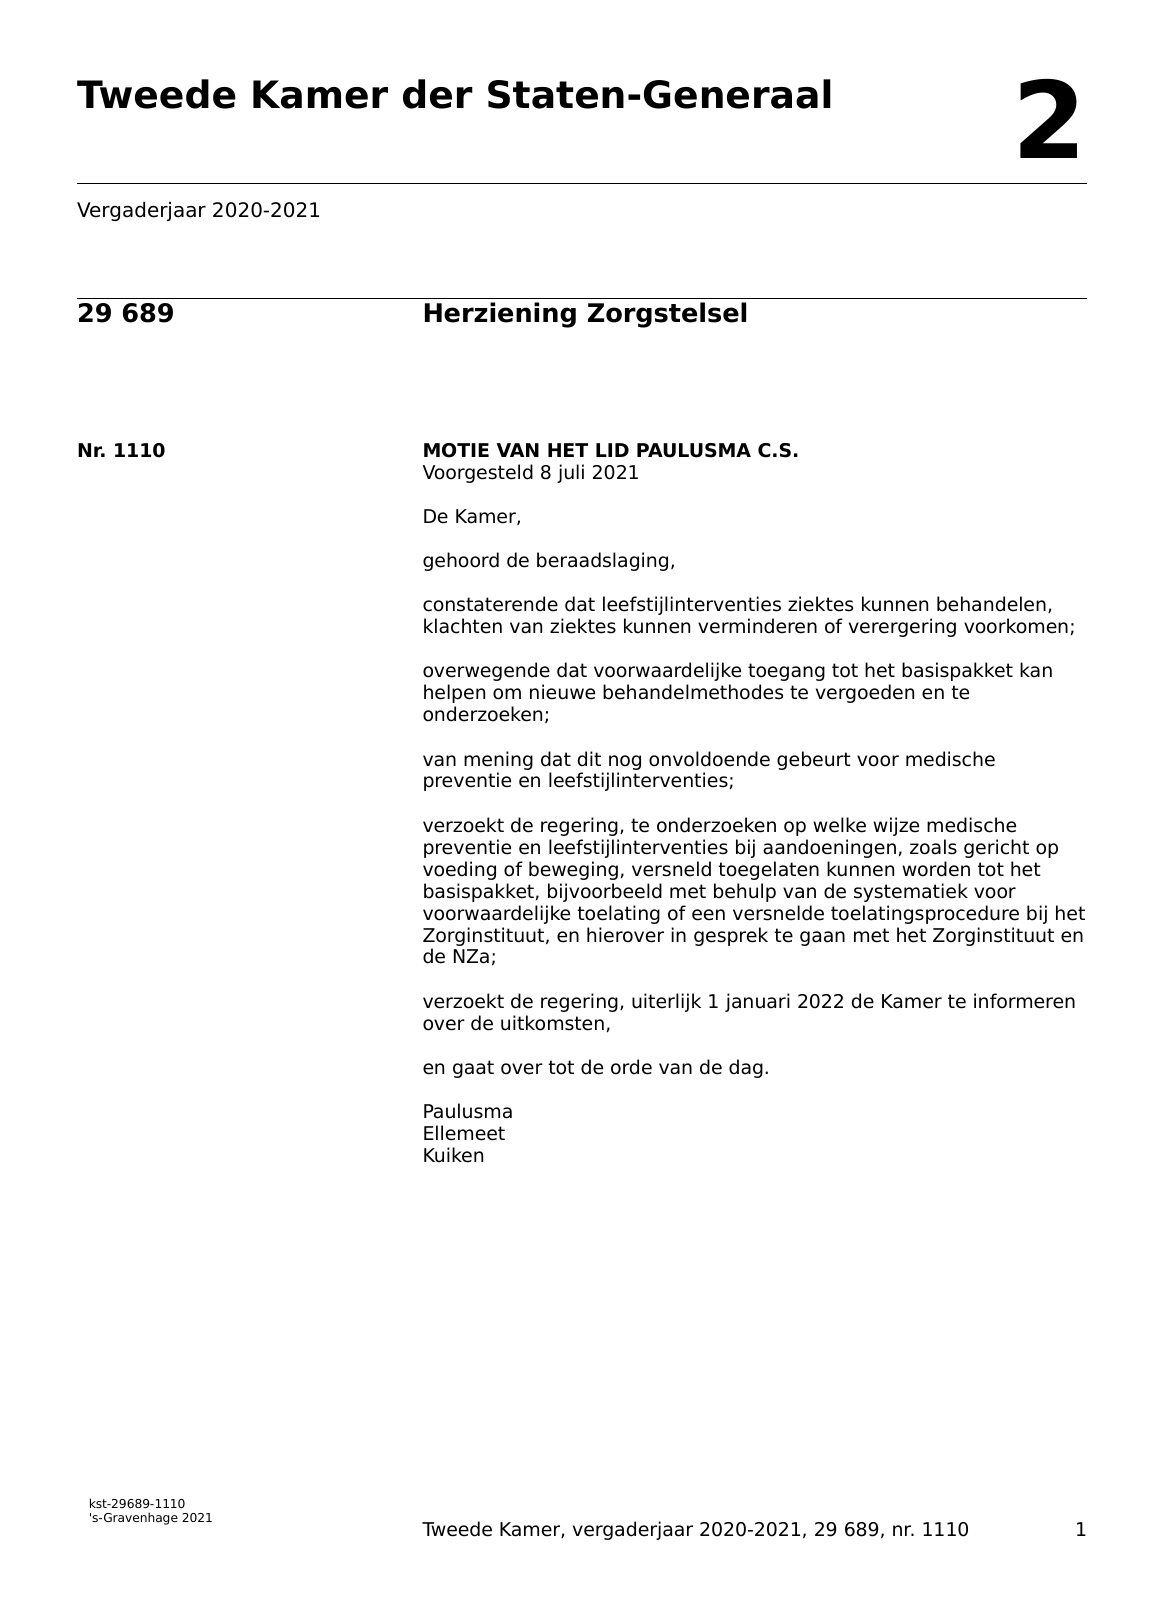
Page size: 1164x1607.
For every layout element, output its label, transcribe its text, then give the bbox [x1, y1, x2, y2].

text Kuiken [422, 1145, 1087, 1167]
text 's-Gravenhage 2021 [88, 1511, 323, 1525]
table_cell Vergaderjaar 2020-2021 [77, 184, 1087, 298]
text constaterende dat leefstijlinterventies ziektes kunnen behandelen, klachten van ziektes kunnen verminderen of verergering voorkomen; [422, 594, 1087, 638]
text Paulusma [422, 1101, 1087, 1123]
subtitle Nr. 1110 MOTIE VAN HET LID PAULUSMA C.S. [77, 440, 1087, 462]
subtitle 29 689 Herziening Zorgstelsel [77, 299, 1087, 329]
text verzoekt de regering, uiterlijk 1 januari 2022 de Kamer te informeren over de uitkomsten, [422, 991, 1087, 1034]
text van mening dat dit nog onvoldoende gebeurt voor medische preventie en leefstijlinterventies; [422, 748, 1087, 792]
text Ellemeet [422, 1123, 1087, 1145]
text Voorgesteld 8 juli 2021 [422, 462, 1087, 484]
table_header 2 [886, 59, 1087, 183]
text kst-29689-1110 [88, 1497, 323, 1511]
table_header Tweede Kamer der Staten-Generaal [77, 59, 886, 183]
text gehoord de beraadslaging, [422, 550, 1087, 572]
text en gaat over tot de orde van de dag. [422, 1057, 1087, 1079]
text overwegende dat voorwaardelijke toegang tot het basispakket kan helpen om nieuwe behandelmethodes te vergoeden en te onderzoeken; [422, 660, 1087, 726]
text verzoekt de regering, te onderzoeken op welke wijze medische preventie en leefstijlinterventies bij aandoeningen, zoals gericht op voeding of beweging, versneld toegelaten kunnen worden tot het basispakket, bijvoorbeeld met behulp van de systematiek voor voorwaardelijke toelating of een versnelde toelatingsprocedure bij het Zorginstituut, en hierover in gesprek te gaan met het Zorginstituut en de NZa; [422, 814, 1087, 968]
text De Kamer, [422, 506, 1087, 528]
